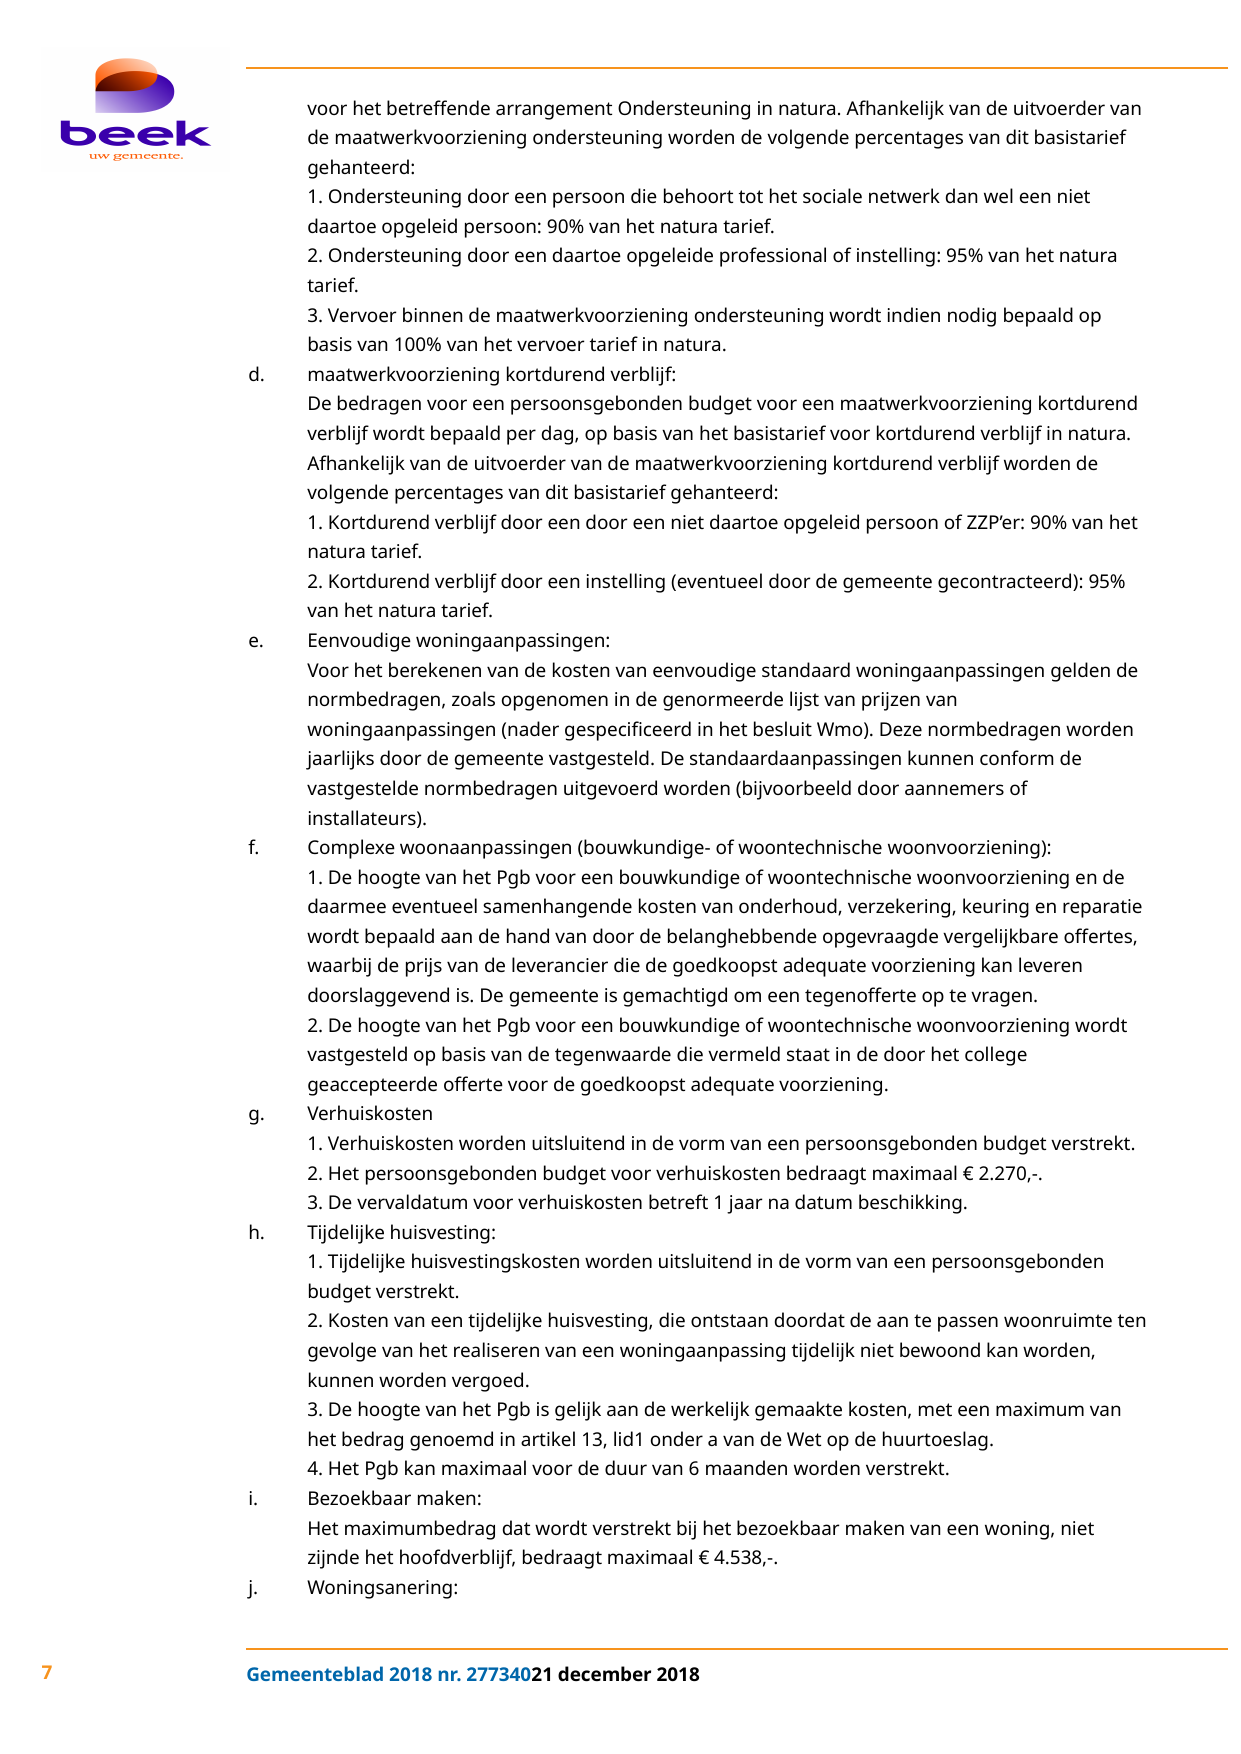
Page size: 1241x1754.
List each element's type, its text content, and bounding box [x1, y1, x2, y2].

list 1. Ondersteuning door een persoon die behoort tot het sociale netwerk dan wel een niet daartoe opgeleid persoon: 90% van het natura tarief. [248, 183, 1152, 239]
list 2. Kortdurend verblijf door een instelling (eventueel door de gemeente gecontracteerd): 95% van het natura tarief. [248, 568, 1152, 623]
list voor het betreffende arrangement Ondersteuning in natura. Afhankelijk van de uitvoerder van de maatwerkvoorziening ondersteuning worden de volgende percentages van dit basistarief gehanteerd: [248, 95, 1152, 180]
list De bedragen voor een persoonsgebonden budget voor een maatwerkvoorziening kortdurend verblijf wordt bepaald per dag, op basis van het basistarief voor kortdurend verblijf in natura. Afhankelijk van de uitvoerder van de maatwerkvoorziening kortdurend verblijf worden de volgende percentages van dit basistarief gehanteerd: [248, 391, 1152, 505]
list 2. Kosten van een tijdelijke huisvesting, die ontstaan doordat de aan te passen woonruimte ten gevolge van het realiseren van een woningaanpassing tijdelijk niet bewoond kan worden, kunnen worden vergoed. [248, 1308, 1152, 1393]
list maatwerkvoorziening kortdurend verblijf: [248, 361, 1152, 387]
list Verhuiskosten [248, 1101, 1152, 1126]
list Woningsanering: [248, 1574, 1152, 1600]
list 1. Kortdurend verblijf door een door een niet daartoe opgeleid persoon of ZZP’er: 90% van het natura tarief. [248, 509, 1152, 564]
list 2. Ondersteuning door een daartoe opgeleide professional of instelling: 95% van het natura tarief. [248, 243, 1152, 298]
list 3. Vervoer binnen de maatwerkvoorziening ondersteuning wordt indien nodig bepaald op basis van 100% van het vervoer tarief in natura. [248, 302, 1152, 357]
list 2. Het persoonsgebonden budget voor verhuiskosten bedraagt maximaal € 2.270,-. [248, 1160, 1152, 1186]
list Tijdelijke huisvesting: [248, 1219, 1152, 1245]
picture [41, 47, 231, 172]
list Het maximumbedrag dat wordt verstrekt bij het bezoekbaar maken van een woning, niet zijnde het hoofdverblijf, bedraagt maximaal € 4.538,-. [248, 1515, 1152, 1570]
list 4. Het Pgb kan maximaal voor de duur van 6 maanden worden verstrekt. [248, 1456, 1152, 1481]
list 1. De hoogte van het Pgb voor een bouwkundige of woontechnische woonvoorziening en de daarmee eventueel samenhangende kosten van onderhoud, verzekering, keuring en reparatie wordt bepaald aan de hand van door de belanghebbende opgevraagde vergelijkbare offertes, waarbij de prijs van de leverancier die de goedkoopst adequate voorziening kan leveren doorslaggevend is. De gemeente is gemachtigd om een tegenofferte op te vragen. [248, 864, 1152, 1008]
list 1. Verhuiskosten worden uitsluitend in de vorm van een persoonsgebonden budget verstrekt. [248, 1130, 1152, 1156]
list 2. De hoogte van het Pgb voor een bouwkundige of woontechnische woonvoorziening wordt vastgesteld op basis van de tegenwaarde die vermeld staat in de door het college geaccepteerde offerte voor de goedkoopst adequate voorziening. [248, 1012, 1152, 1097]
list Complexe woonaanpassingen (bouwkundige- of woontechnische woonvoorziening): [248, 834, 1152, 860]
list 1. Tijdelijke huisvestingskosten worden uitsluitend in de vorm van een persoonsgebonden budget verstrekt. [248, 1248, 1152, 1304]
list Voor het berekenen van de kosten van eenvoudige standaard woningaanpassingen gelden de normbedragen, zoals opgenomen in de genormeerde lijst van prijzen van woningaanpassingen (nader gespecificeerd in het besluit Wmo). Deze normbedragen worden jaarlijks door de gemeente vastgesteld. De standaardaanpassingen kunnen conform de vastgestelde normbedragen uitgevoerd worden (bijvoorbeeld door aannemers of installateurs). [248, 657, 1152, 831]
list 3. De vervaldatum voor verhuiskosten betreft 1 jaar na datum beschikking. [248, 1189, 1152, 1215]
list Bezoekbaar maken: [248, 1485, 1152, 1511]
list Eenvoudige woningaanpassingen: [248, 627, 1152, 653]
list 3. De hoogte van het Pgb is gelijk aan de werkelijk gemaakte kosten, met een maximum van het bedrag genoemd in artikel 13, lid1 onder a van de Wet op de huurtoeslag. [248, 1396, 1152, 1452]
